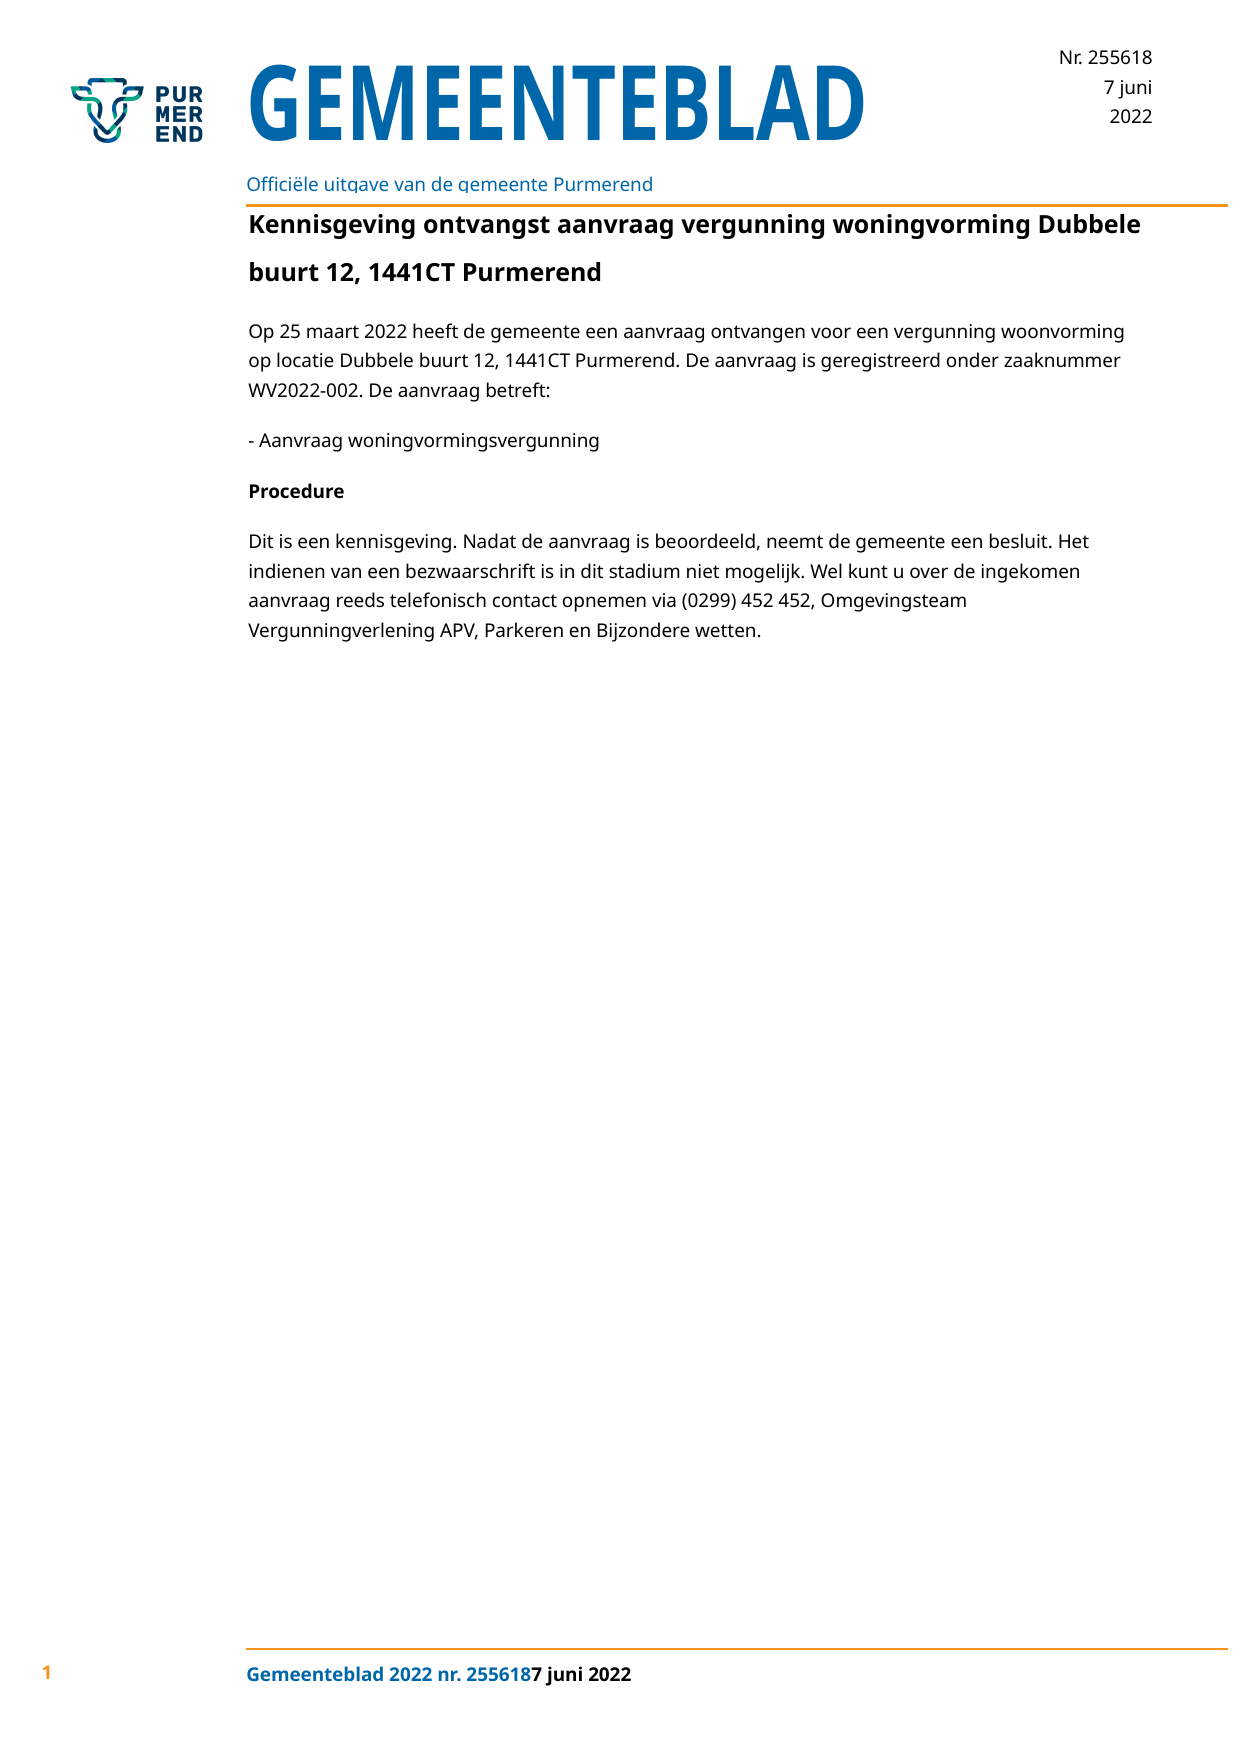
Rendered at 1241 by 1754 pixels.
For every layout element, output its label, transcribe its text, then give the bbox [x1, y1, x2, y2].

text - Aanvraag woningvormingsvergunning [248, 427, 1152, 453]
text Op 25 maart 2022 heeft de gemeente een aanvraag ontvangen voor een vergunning woonvorming op locatie Dubbele buurt 12, 1441CT Purmerend. De aanvraag is geregistreerd onder zaaknummer WV2022-002. De aanvraag betreft: [248, 318, 1152, 403]
picture [41, 47, 231, 172]
text Procedure [248, 478, 1152, 504]
text Kennisgeving ontvangst aanvraag vergunning woningvorming Dubbele buurt 12, 1441CT Purmerend [248, 207, 1152, 288]
text Dit is een kennisgeving. Nadat de aanvraag is beoordeeld, neemt de gemeente een besluit. Het indienen van een bezwaarschrift is in dit stadium niet mogelijk. Wel kunt u over de ingekomen aanvraag reeds telefonisch contact opnemen via (0299) 452 452, Omgevingsteam Vergunningverlening APV, Parkeren en Bijzondere wetten. [248, 528, 1152, 643]
